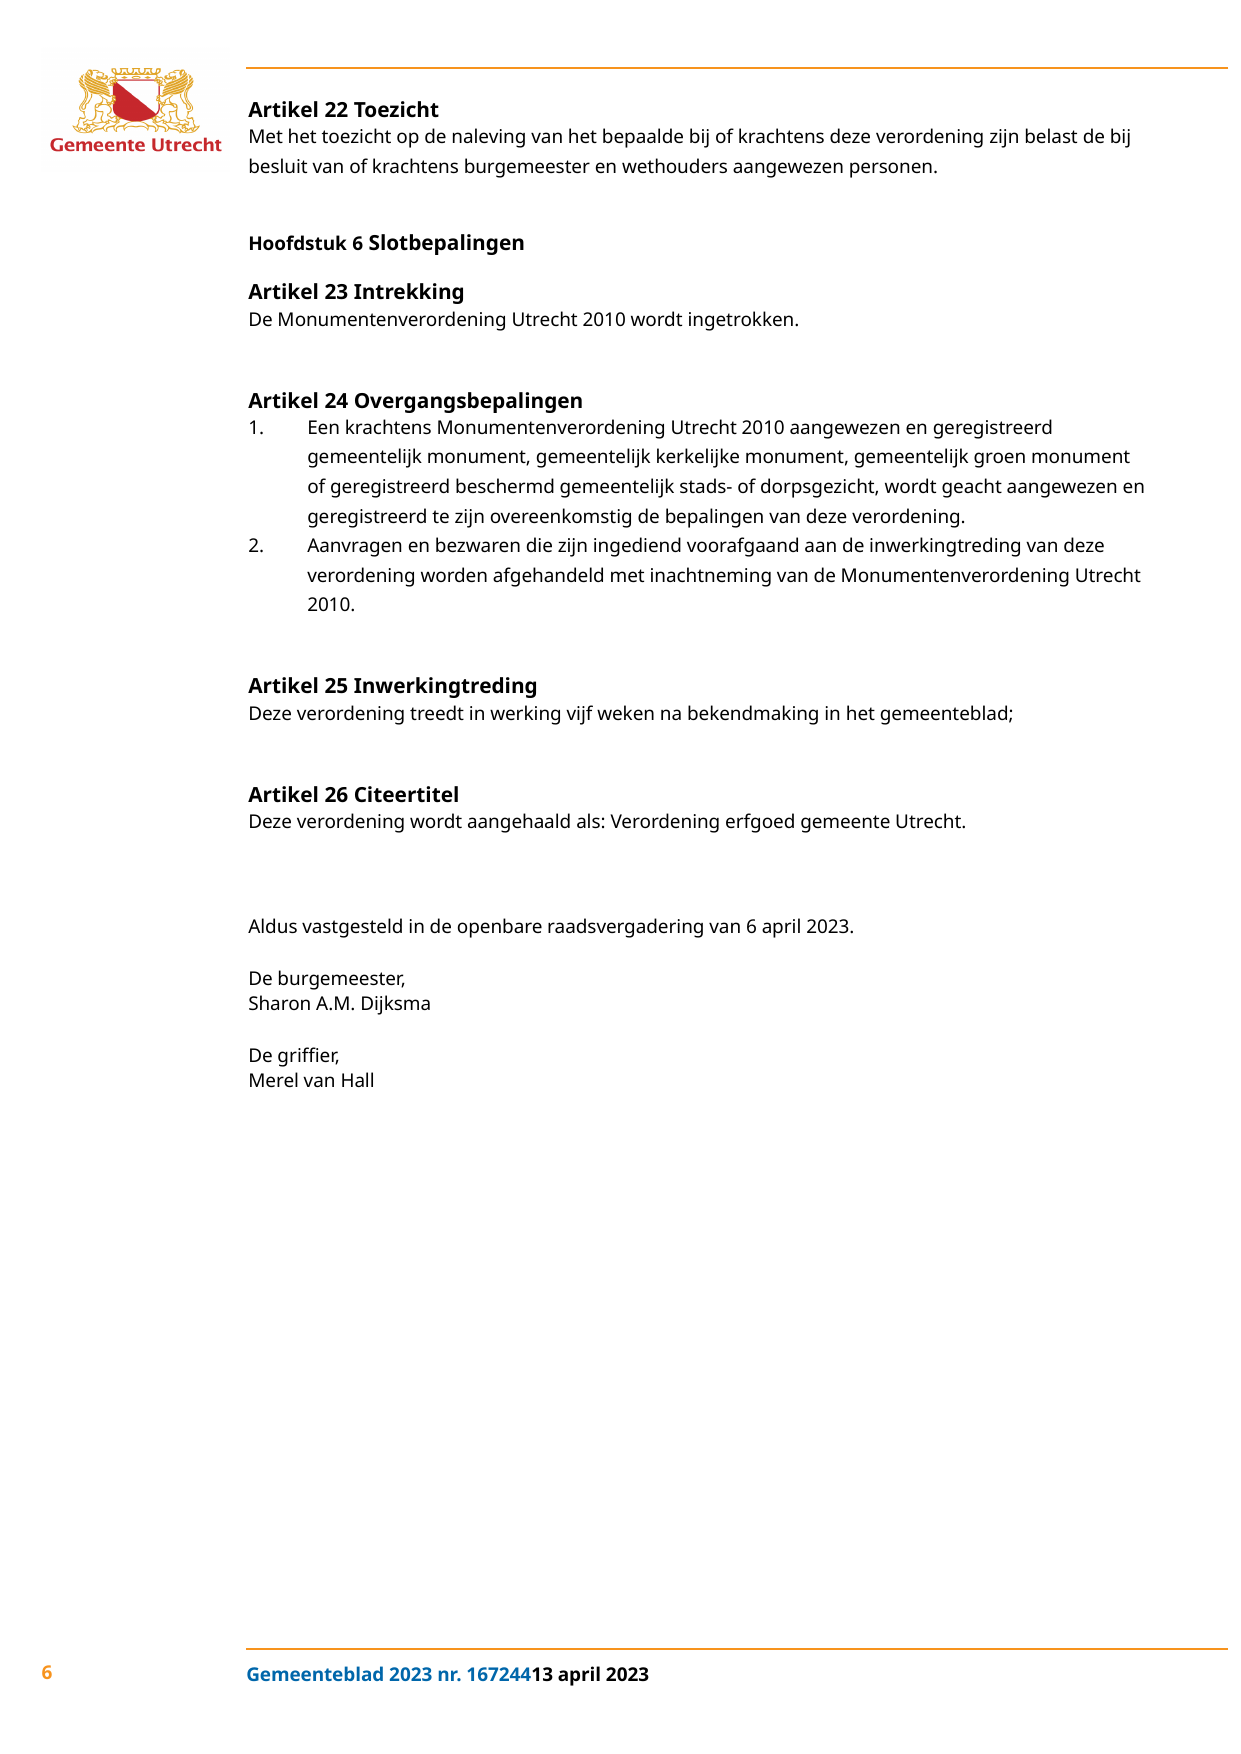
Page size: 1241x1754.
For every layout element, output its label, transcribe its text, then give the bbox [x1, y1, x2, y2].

list Een krachtens Monumentenverordening Utrecht 2010 aangewezen en geregistreerd gemeentelijk monument, gemeentelijk kerkelijke monument, gemeentelijk groen monument of geregistreerd beschermd gemeentelijk stads- of dorpsgezicht, wordt geacht aangewezen en geregistreerd te zijn overeenkomstig de bepalingen van deze verordening. [248, 414, 1152, 529]
text Merel van Hall [248, 1068, 1152, 1093]
text Sharon A.M. Dijksma [248, 991, 1152, 1016]
text De Monumentenverordening Utrecht 2010 wordt ingetrokken. [248, 306, 1152, 331]
text De burgemeester, [248, 965, 1152, 991]
text Artikel 23 Intrekking [248, 277, 1152, 306]
picture [41, 47, 231, 172]
text Artikel 26 Citeertitel [248, 780, 1152, 808]
text Deze verordening treedt in werking vijf weken na bekendmaking in het gemeenteblad; [248, 700, 1152, 726]
text Artikel 25 Inwerkingtreding [248, 672, 1152, 700]
text De griffier, [248, 1042, 1152, 1068]
text Aldus vastgesteld in de openbare raadsvergadering van 6 april 2023. [248, 913, 1152, 939]
text Artikel 24 Overgangsbepalingen [248, 386, 1152, 414]
text Deze verordening wordt aangehaald als: Verordening erfgoed gemeente Utrecht. [248, 808, 1152, 834]
text Hoofdstuk 6 Slotbepalingen [248, 228, 1152, 256]
text Met het toezicht op de naleving van het bepaalde bij of krachtens deze verordening zijn belast de bij besluit van of krachtens burgemeester en wethouders aangewezen personen. [248, 123, 1152, 178]
text Artikel 22 Toezicht [248, 95, 1152, 123]
list Aanvragen en bezwaren die zijn ingediend voorafgaand aan de inwerkingtreding van deze verordening worden afgehandeld met inachtneming van de Monumentenverordening Utrecht 2010. [248, 532, 1152, 617]
